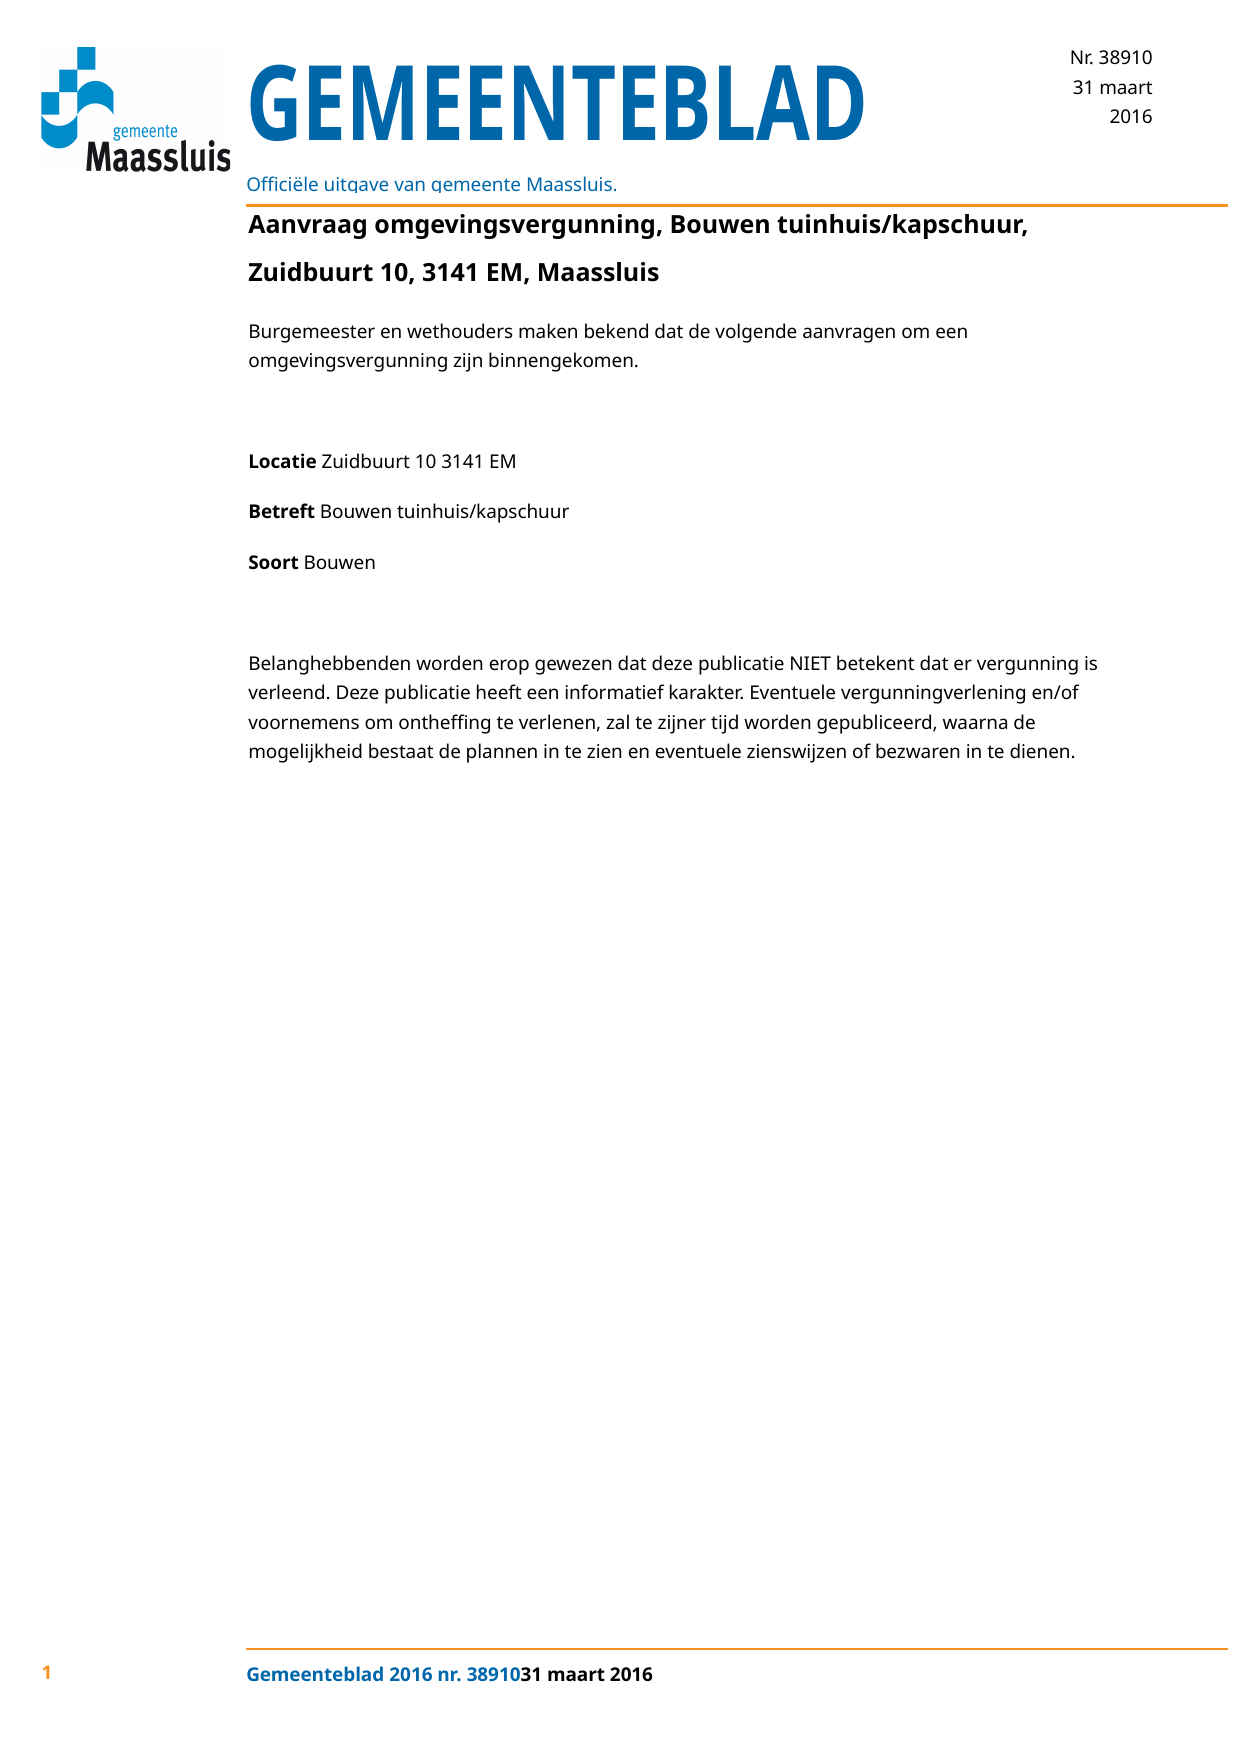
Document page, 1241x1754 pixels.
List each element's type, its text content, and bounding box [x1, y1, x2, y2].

picture [41, 47, 77, 92]
text Burgemeester en wethouders maken bekend dat de volgende aanvragen om een omgevingsvergunning zijn binnengekomen. [248, 318, 1152, 373]
text Locatie Zuidbuurt 10 3141 EM [248, 448, 1152, 474]
text Belanghebbenden worden erop gewezen dat deze publicatie NIET betekent dat er vergunning is verleend. Deze publicatie heeft een informatief karakter. Eventuele vergunningverlening en/of voornemens om ontheffing te verlenen, zal te zijner tijd worden gepubliceerd, waarna de mogelijkheid bestaat de plannen in te zien en eventuele zienswijzen of bezwaren in te dienen. [248, 650, 1152, 764]
text Soort Bouwen [248, 549, 1152, 575]
text Betreft Bouwen tuinhuis/kapschuur [248, 499, 1152, 524]
picture [41, 47, 231, 172]
text Aanvraag omgevingsvergunning, Bouwen tuinhuis/kapschuur, Zuidbuurt 10, 3141 EM, Maassluis [248, 207, 1152, 288]
